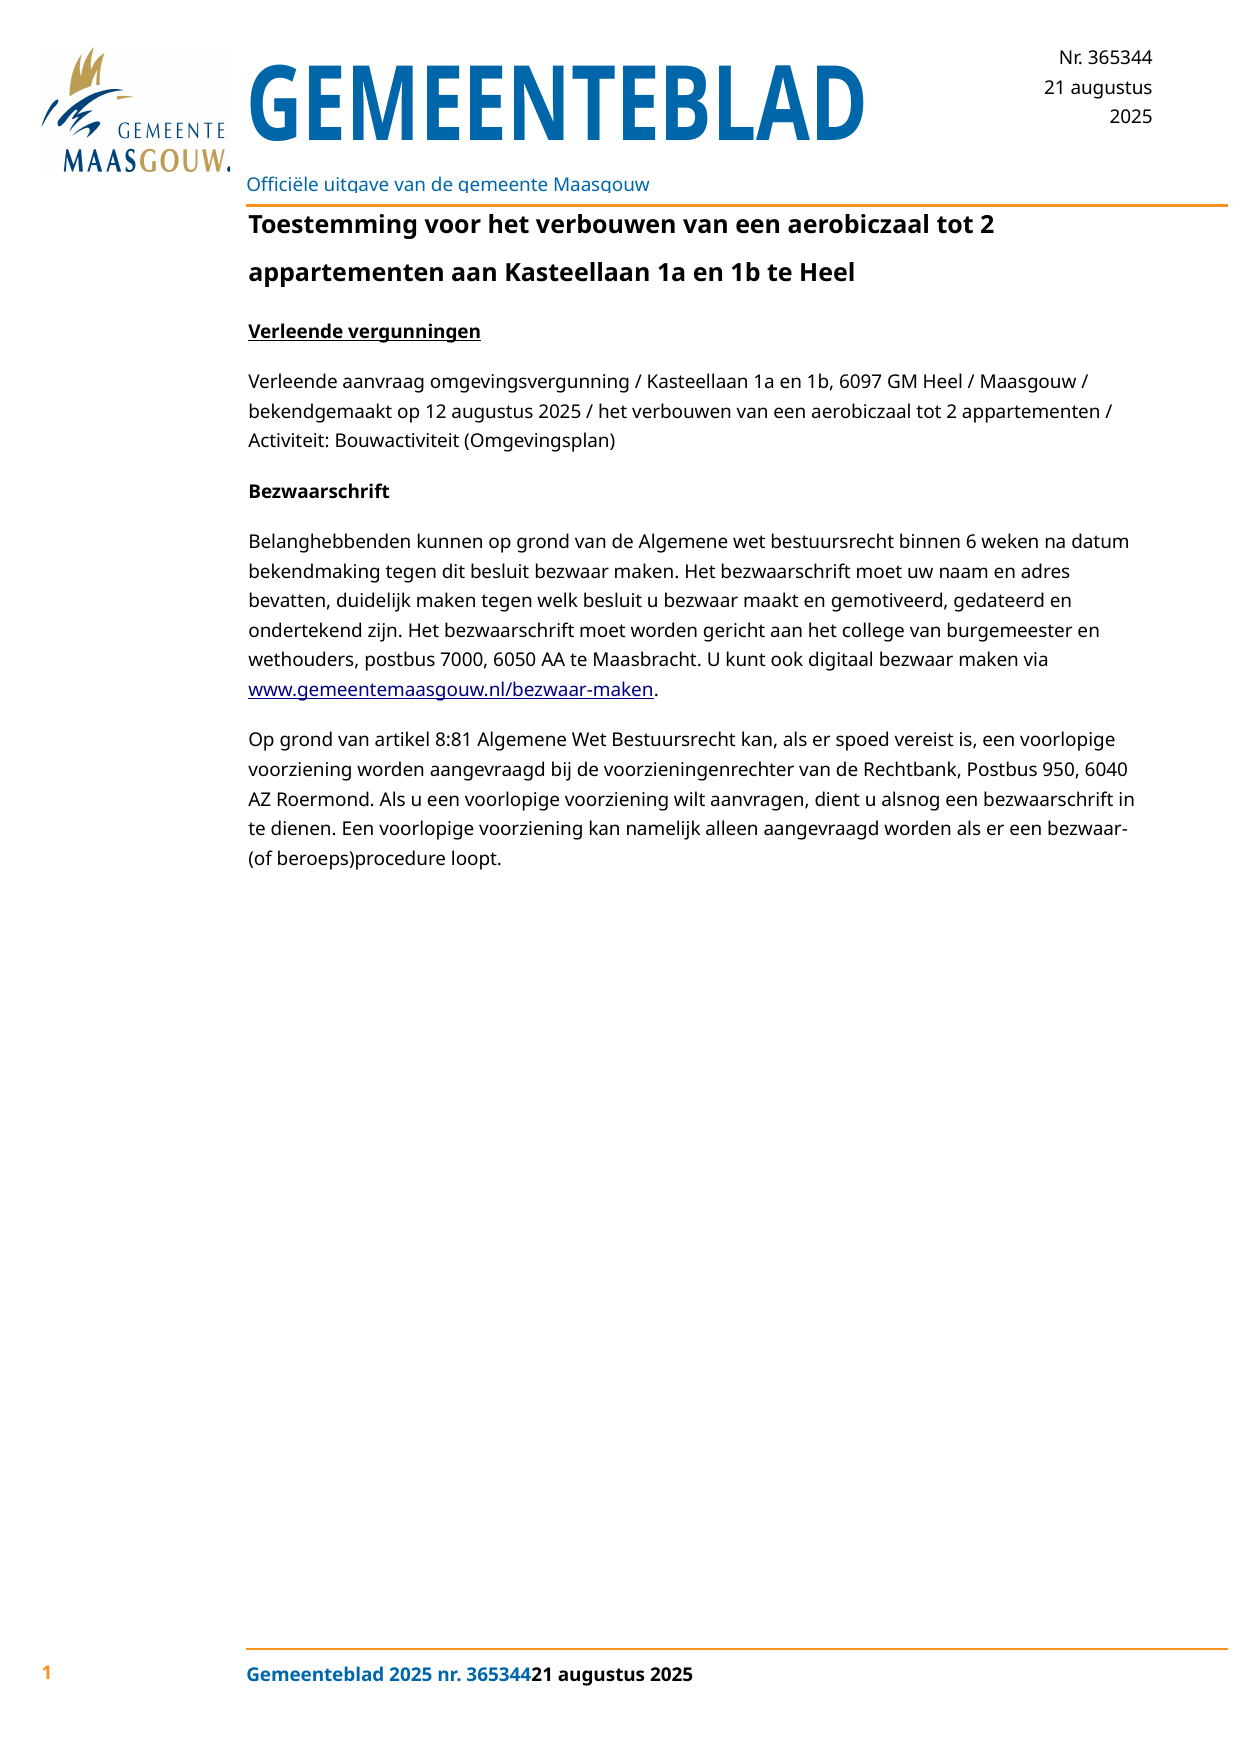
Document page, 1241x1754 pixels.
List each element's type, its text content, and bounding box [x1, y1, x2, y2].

text Op grond van artikel 8:81 Algemene Wet Bestuursrecht kan, als er spoed vereist is, een voorlopige voorziening worden aangevraagd bij de voorzieningenrechter van de Rechtbank, Postbus 950, 6040 AZ Roermond. Als u een voorlopige voorziening wilt aanvragen, dient u alsnog een bezwaarschrift in te dienen. Een voorlopige voorziening kan namelijk alleen aangevraagd worden als er een bezwaar- (of beroeps)procedure loopt. [248, 727, 1152, 871]
text Verleende vergunningen [248, 318, 1152, 344]
text Verleende aanvraag omgevingsvergunning / Kasteellaan 1a en 1b, 6097 GM Heel / Maasgouw / bekendgemaakt op 12 augustus 2025 / het verbouwen van een aerobiczaal tot 2 appartementen / Activiteit: Bouwactiviteit (Omgevingsplan) [248, 368, 1152, 453]
text Toestemming voor het verbouwen van een aerobiczaal tot 2 appartementen aan Kasteellaan 1a en 1b te Heel [248, 207, 1152, 288]
text Belanghebbenden kunnen op grond van de Algemene wet bestuursrecht binnen 6 weken na datum bekendmaking tegen dit besluit bezwaar maken. Het bezwaarschrift moet uw naam en adres bevatten, duidelijk maken tegen welk besluit u bezwaar maakt en gemotiveerd, gedateerd en ondertekend zijn. Het bezwaarschrift moet worden gericht aan het college van burgemeester en wethouders, postbus 7000, 6050 AA te Maasbracht. U kunt ook digitaal bezwaar maken via www.gemeentemaasgouw.nl/bezwaar-maken. [248, 528, 1152, 702]
picture [41, 47, 231, 172]
text Bezwaarschrift [248, 478, 1152, 504]
